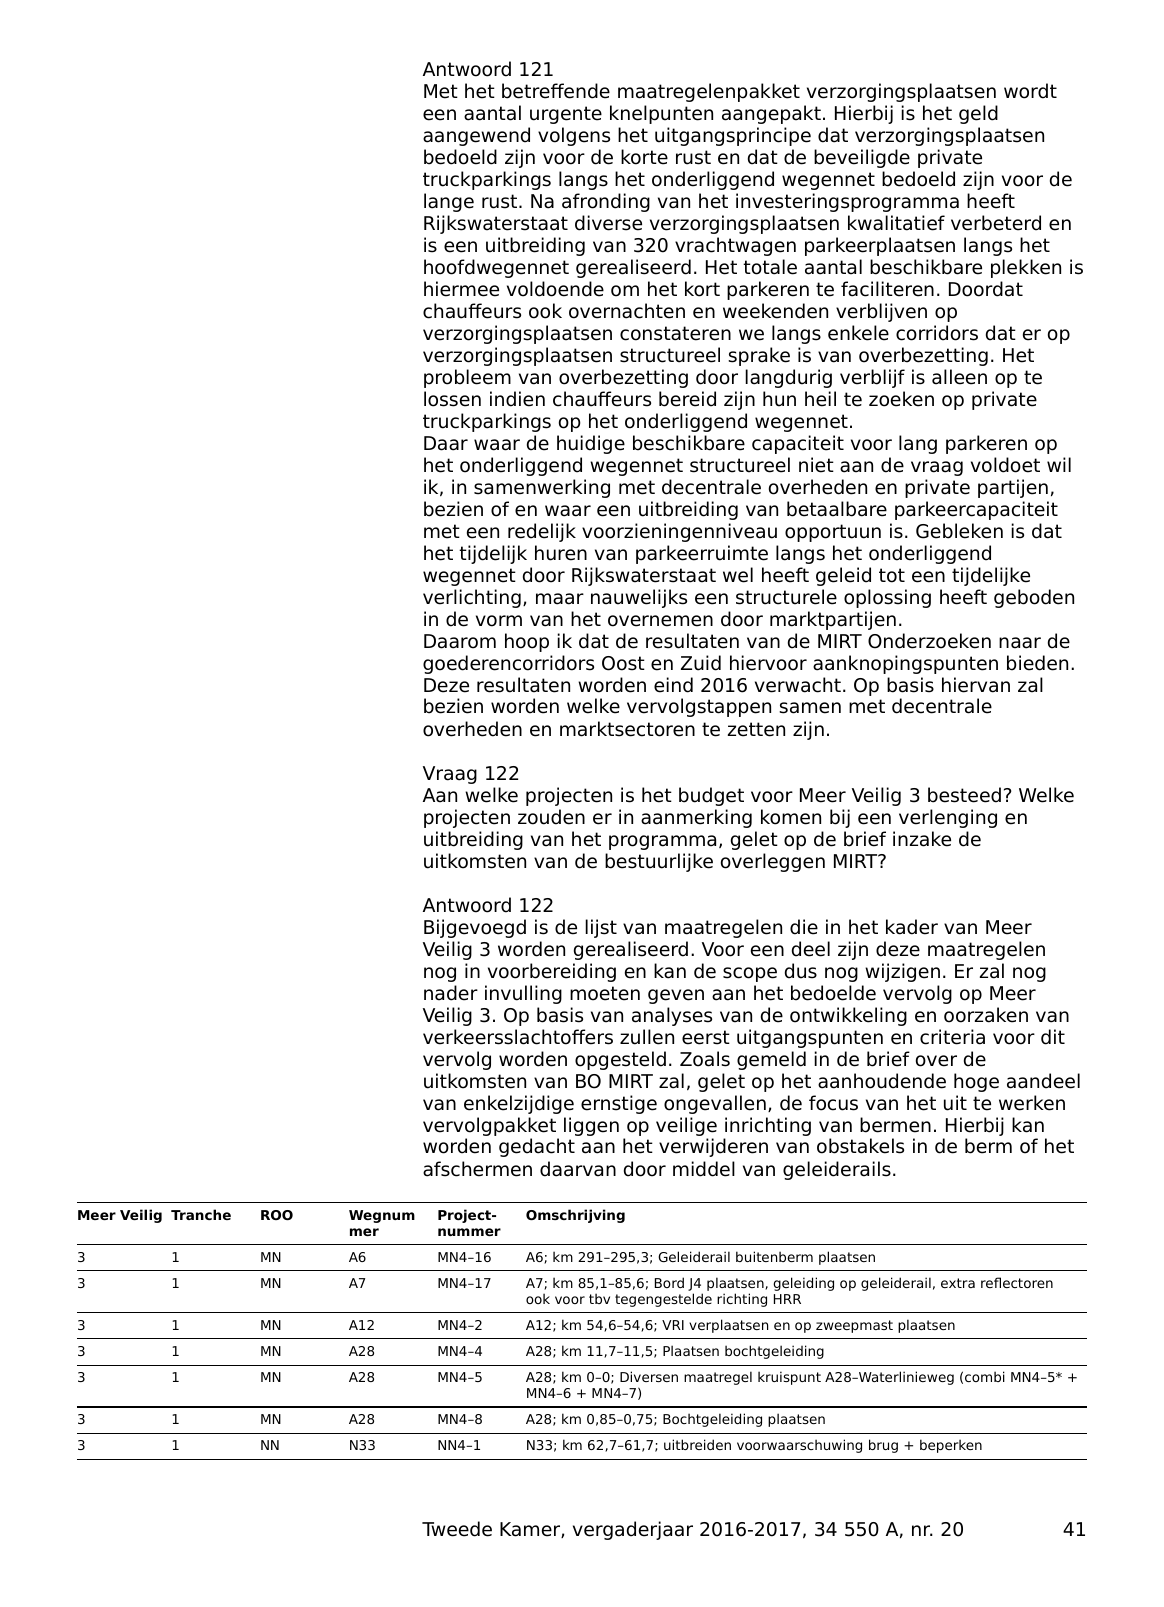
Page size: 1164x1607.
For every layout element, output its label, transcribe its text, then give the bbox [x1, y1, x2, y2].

table_cell MN4–8 [431, 1408, 519, 1432]
table_cell 1 [165, 1271, 254, 1312]
text Daarom hoop ik dat de resultaten van de MIRT Onderzoeken naar de goederencorridors Oost en Zuid hiervoor aanknopingspunten bieden. Deze resultaten worden eind 2016 verwacht. Op basis hiervan zal bezien worden welke vervolgstappen samen met decentrale overheden en marktsectoren te zetten zijn. [422, 631, 1087, 740]
table_cell MN4–16 [431, 1245, 519, 1270]
table_cell 1 [165, 1408, 254, 1432]
table_cell A12; km 54,6–54,6; VRI verplaatsen en op zweepmast plaatsen [520, 1313, 1087, 1338]
table_cell 1 [165, 1434, 254, 1459]
table_cell A28; km 0–0; Diversen maatregel kruispunt A28–Waterlinieweg (combi MN4–5* + MN4–6 + MN4–7) [520, 1366, 1087, 1406]
table_cell A7 [343, 1271, 431, 1312]
text Antwoord 121 [422, 59, 1087, 81]
table_cell 3 [77, 1366, 165, 1406]
table_header Wegnummer [343, 1203, 431, 1244]
text Antwoord 122 [422, 895, 1087, 917]
table_cell MN4–17 [431, 1271, 519, 1312]
table_header Tranche [165, 1203, 254, 1244]
table_cell MN [254, 1245, 342, 1270]
table_cell A28 [343, 1339, 431, 1364]
table_header ROO [254, 1203, 342, 1244]
text Vraag 122 [422, 763, 1087, 784]
table_cell 3 [77, 1434, 165, 1459]
table_cell MN [254, 1339, 342, 1364]
table_cell 1 [165, 1339, 254, 1364]
text Aan welke projecten is het budget voor Meer Veilig 3 besteed? Welke projecten zouden er in aanmerking komen bij een verlenging en uitbreiding van het programma, gelet op de brief inzake de uitkomsten van de bestuurlijke overleggen MIRT? [422, 784, 1087, 872]
table_cell 3 [77, 1339, 165, 1364]
text Daar waar de huidige beschikbare capaciteit voor lang parkeren op het onderliggend wegennet structureel niet aan de vraag voldoet wil ik, in samenwerking met decentrale overheden en private partijen, bezien of en waar een uitbreiding van betaalbare parkeercapaciteit met een redelijk voorzieningenniveau opportuun is. Gebleken is dat het tijdelijk huren van parkeerruimte langs het onderliggend wegennet door Rijkswaterstaat wel heeft geleid tot een tijdelijke verlichting, maar nauwelijks een structurele oplossing heeft geboden in de vorm van het overnemen door marktpartijen. [422, 433, 1087, 631]
table_cell A28 [343, 1408, 431, 1432]
table_cell MN [254, 1408, 342, 1432]
table_cell A6; km 291–295,3; Geleiderail buitenberm plaatsen [520, 1245, 1087, 1270]
table_cell 3 [77, 1271, 165, 1312]
table_cell MN4–5 [431, 1366, 519, 1406]
table_cell 3 [77, 1408, 165, 1432]
table_cell 1 [165, 1313, 254, 1338]
table_cell 3 [77, 1245, 165, 1270]
table_cell NN4–1 [431, 1434, 519, 1459]
table_cell A28; km 0,85–0,75; Bochtgeleiding plaatsen [520, 1408, 1087, 1432]
table_cell 3 [77, 1313, 165, 1338]
table_cell 1 [165, 1366, 254, 1406]
text Bijgevoegd is de lijst van maatregelen die in het kader van Meer Veilig 3 worden gerealiseerd. Voor een deel zijn deze maatregelen nog in voorbereiding en kan de scope dus nog wijzigen. Er zal nog nader invulling moeten geven aan het bedoelde vervolg op Meer Veilig 3. Op basis van analyses van de ontwikkeling en oorzaken van verkeersslachtoffers zullen eerst uitgangspunten en criteria voor dit vervolg worden opgesteld. Zoals gemeld in de brief over de uitkomsten van BO MIRT zal, gelet op het aanhoudende hoge aandeel van enkelzijdige ernstige ongevallen, de focus van het uit te werken vervolgpakket liggen op veilige inrichting van bermen. Hierbij kan worden gedacht aan het verwijderen van obstakels in de berm of het afschermen daarvan door middel van geleiderails. [422, 917, 1087, 1180]
table_header Meer Veilig [77, 1203, 165, 1244]
table_header Project-nummer [431, 1203, 519, 1244]
table_header Omschrijving [520, 1203, 1087, 1244]
table_cell N33; km 62,7–61,7; uitbreiden voorwaarschuwing brug + beperken [520, 1434, 1087, 1459]
table_cell A6 [343, 1245, 431, 1270]
table_cell A28 [343, 1366, 431, 1406]
table_cell A12 [343, 1313, 431, 1338]
table_cell MN4–2 [431, 1313, 519, 1338]
table_cell A28; km 11,7–11,5; Plaatsen bochtgeleiding [520, 1339, 1087, 1364]
text Met het betreffende maatregelenpakket verzorgingsplaatsen wordt een aantal urgente knelpunten aangepakt. Hierbij is het geld aangewend volgens het uitgangsprincipe dat verzorgingsplaatsen bedoeld zijn voor de korte rust en dat de beveiligde private truckparkings langs het onderliggend wegennet bedoeld zijn voor de lange rust. Na afronding van het investeringsprogramma heeft Rijkswaterstaat diverse verzorgingsplaatsen kwalitatief verbeterd en is een uitbreiding van 320 vrachtwagen parkeerplaatsen langs het hoofdwegennet gerealiseerd. Het totale aantal beschikbare plekken is hiermee voldoende om het kort parkeren te faciliteren. Doordat chauffeurs ook overnachten en weekenden verblijven op verzorgingsplaatsen constateren we langs enkele corridors dat er op verzorgingsplaatsen structureel sprake is van overbezetting. Het probleem van overbezetting door langdurig verblijf is alleen op te lossen indien chauffeurs bereid zijn hun heil te zoeken op private truckparkings op het onderliggend wegennet. [422, 81, 1087, 433]
table_cell MN4–4 [431, 1339, 519, 1364]
table_cell NN [254, 1434, 342, 1459]
table_cell 1 [165, 1245, 254, 1270]
table_cell N33 [343, 1434, 431, 1459]
table_cell MN [254, 1271, 342, 1312]
table_cell A7; km 85,1–85,6; Bord J4 plaatsen, geleiding op geleiderail, extra reflectoren ook voor tbv tegengestelde richting HRR [520, 1271, 1087, 1312]
table_cell MN [254, 1366, 342, 1406]
table_cell MN [254, 1313, 342, 1338]
